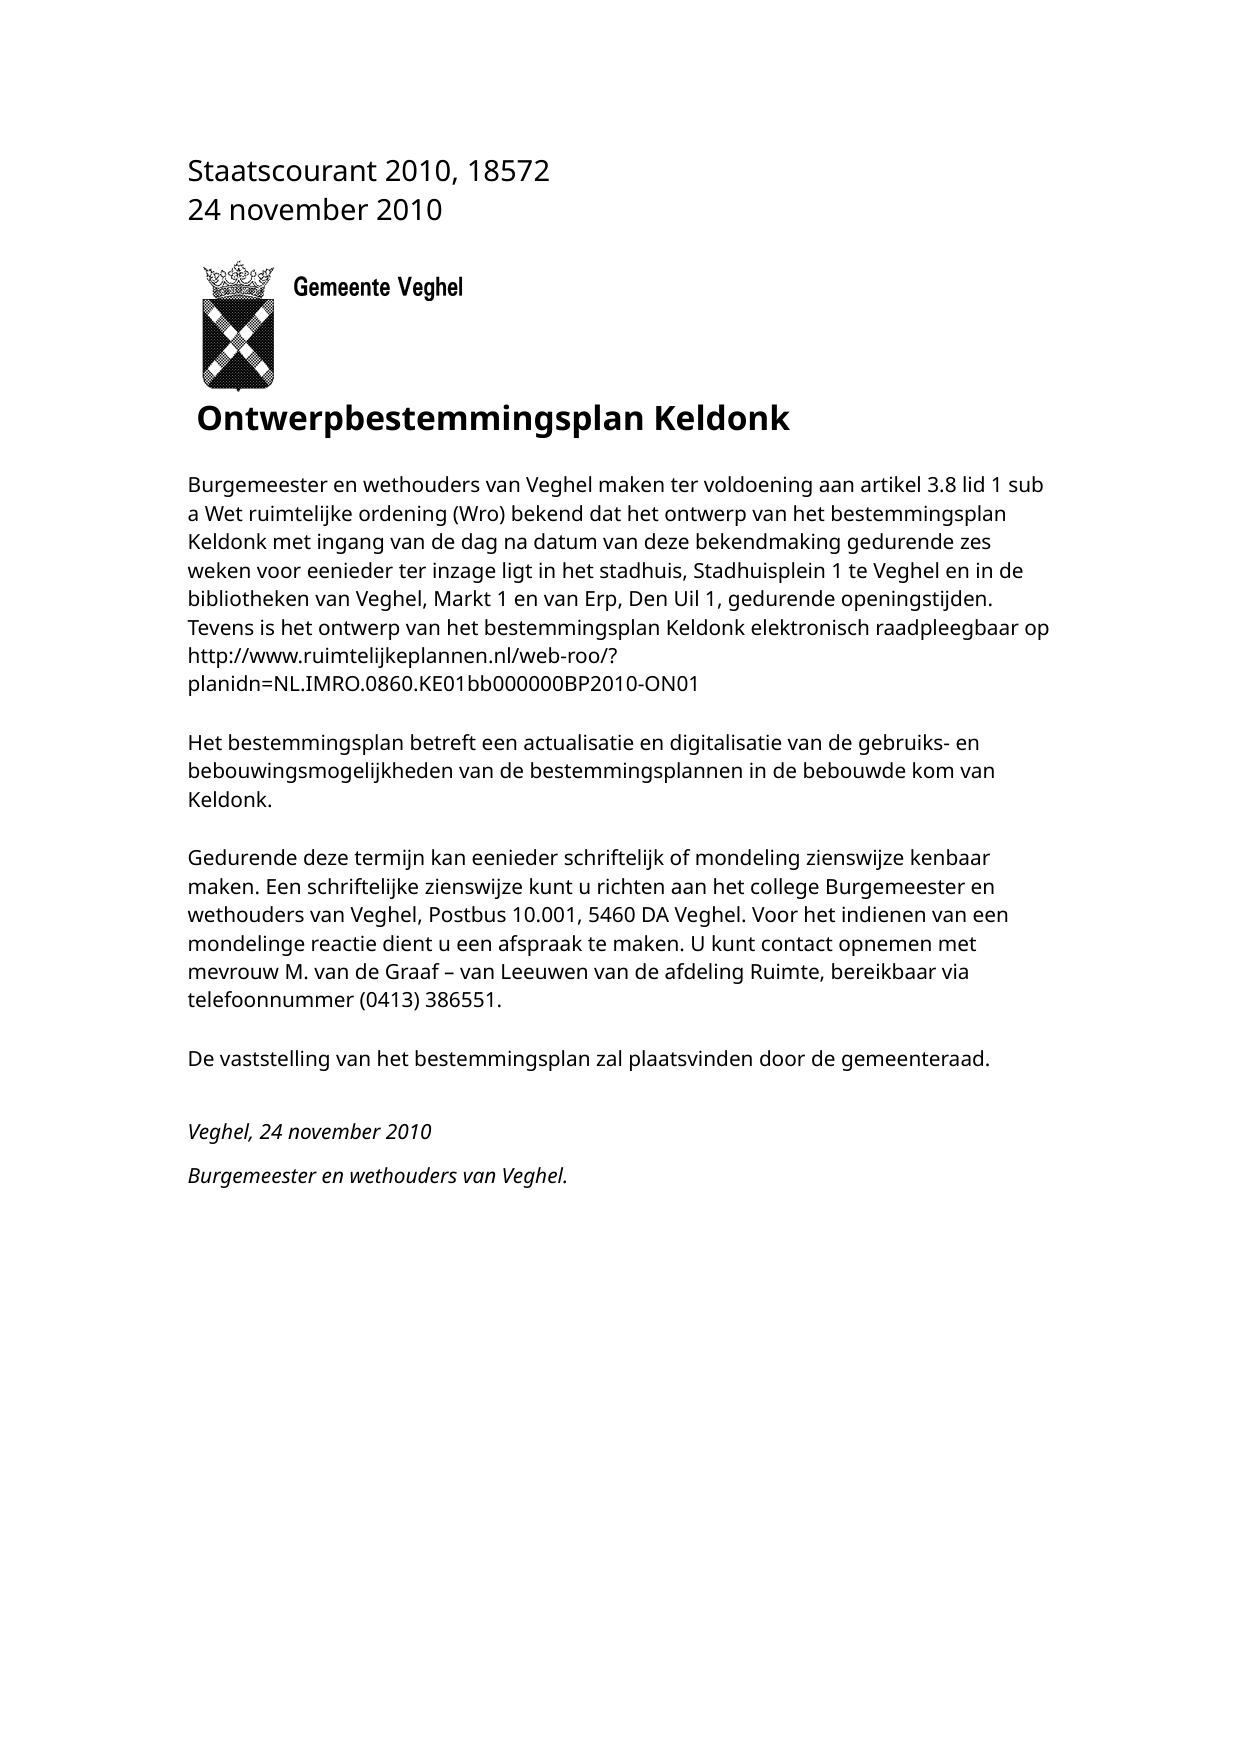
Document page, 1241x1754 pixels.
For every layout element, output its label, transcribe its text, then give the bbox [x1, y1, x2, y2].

text Burgemeester en wethouders van Veghel maken ter voldoening aan artikel 3.8 lid 1 sub a Wet ruimtelijke ordening (Wro) bekend dat het ontwerp van het bestemmingsplan Keldonk met ingang van de dag na datum van deze bekendmaking gedurende zes weken voor eenieder ter inzage ligt in het stadhuis, Stadhuisplein 1 te Veghel en in de bibliotheken van Veghel, Markt 1 en van Erp, Den Uil 1, gedurende openingstijden. Tevens is het ontwerp van het bestemmingsplan Keldonk elektronisch raadpleegbaar op [187, 471, 1053, 641]
text 24 november 2010 [187, 190, 1053, 229]
text Het bestemmingsplan betreft een actualisatie en digitalisatie van de gebruiks- en bebouwingsmogelijkheden van de bestemmingsplannen in de bebouwde kom van Keldonk. [187, 728, 1053, 813]
text De vaststelling van het bestemmingsplan zal plaatsvinden door de gemeenteraad. [187, 1044, 1053, 1072]
text http://www.ruimtelijkeplannen.nl/web-roo/?planidn=NL.IMRO.0860.KE01bb000000BP2010-ON01 [187, 641, 1053, 698]
picture [187, 258, 477, 395]
subtitle Ontwerpbestemmingsplan Keldonk [187, 271, 1053, 441]
text Veghel, 24 november 2010 [187, 1117, 1053, 1146]
text Staatscourant 2010, 18572 [187, 150, 1053, 190]
text Burgemeester en wethouders van Veghel. [187, 1161, 1053, 1189]
text Gedurende deze termijn kan eenieder schriftelijk of mondeling zienswijze kenbaar maken. Een schriftelijke zienswijze kunt u richten aan het college Burgemeester en wethouders van Veghel, Postbus 10.001, 5460 DA Veghel. Voor het indienen van een mondelinge reactie dient u een afspraak te maken. U kunt contact opnemen met mevrouw M. van de Graaf – van Leeuwen van de afdeling Ruimte, bereikbaar via telefoonnummer (0413) 386551. [187, 843, 1053, 1014]
